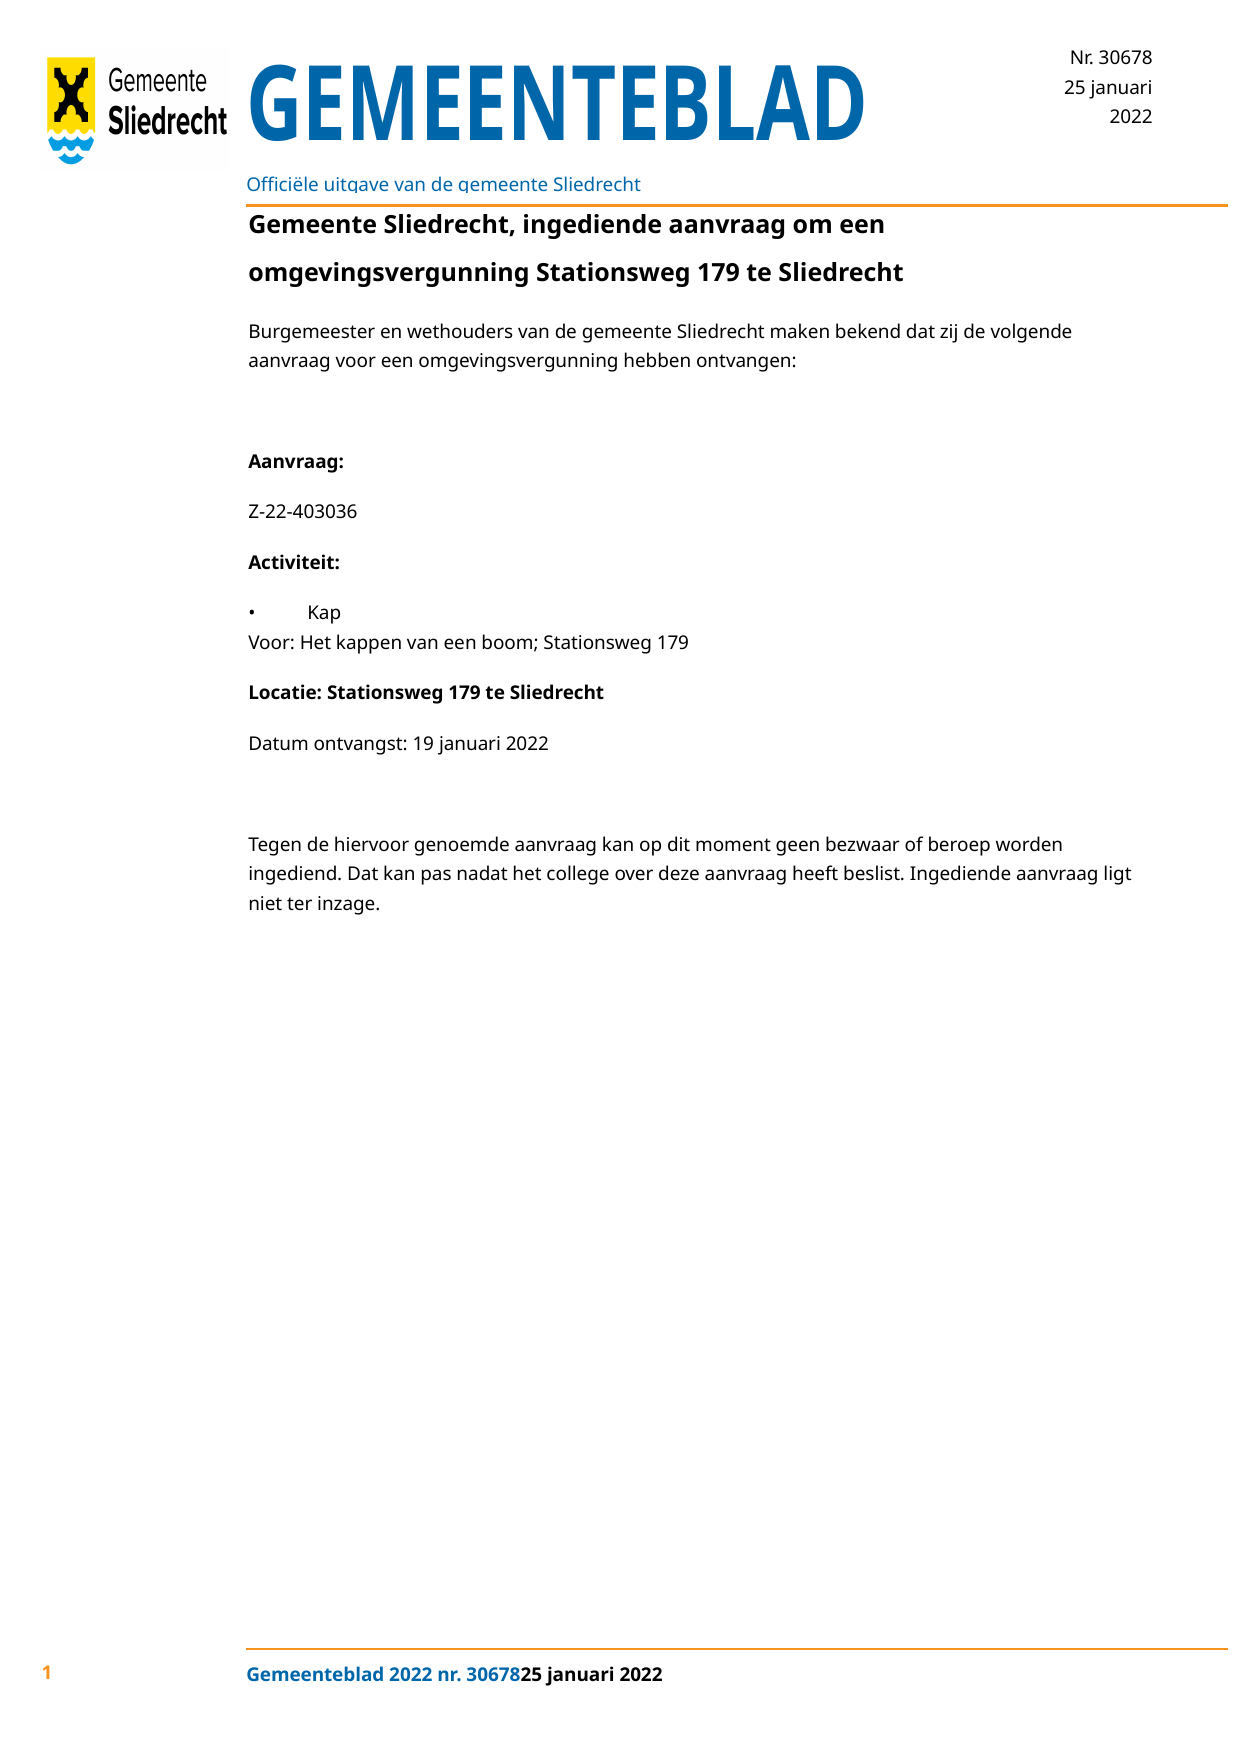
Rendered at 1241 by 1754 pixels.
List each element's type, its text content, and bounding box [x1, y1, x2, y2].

text Locatie: Stationsweg 179 te Sliedrecht [248, 679, 1152, 705]
list Kap [248, 599, 1152, 625]
text Aanvraag: [248, 448, 1152, 474]
text Z-22-403036 [248, 499, 1152, 524]
picture [41, 47, 231, 172]
text Tegen de hiervoor genoemde aanvraag kan op dit moment geen bezwaar of beroep worden ingediend. Dat kan pas nadat het college over deze aanvraag heeft beslist. Ingediende aanvraag ligt niet ter inzage. [248, 831, 1152, 916]
text Datum ontvangst: 19 januari 2022 [248, 730, 1152, 756]
text Gemeente Sliedrecht, ingediende aanvraag om een omgevingsvergunning Stationsweg 179 te Sliedrecht [248, 207, 1152, 288]
text Voor: Het kappen van een boom; Stationsweg 179 [248, 629, 1152, 655]
text Activiteit: [248, 549, 1152, 575]
text Burgemeester en wethouders van de gemeente Sliedrecht maken bekend dat zij de volgende aanvraag voor een omgevingsvergunning hebben ontvangen: [248, 318, 1152, 373]
